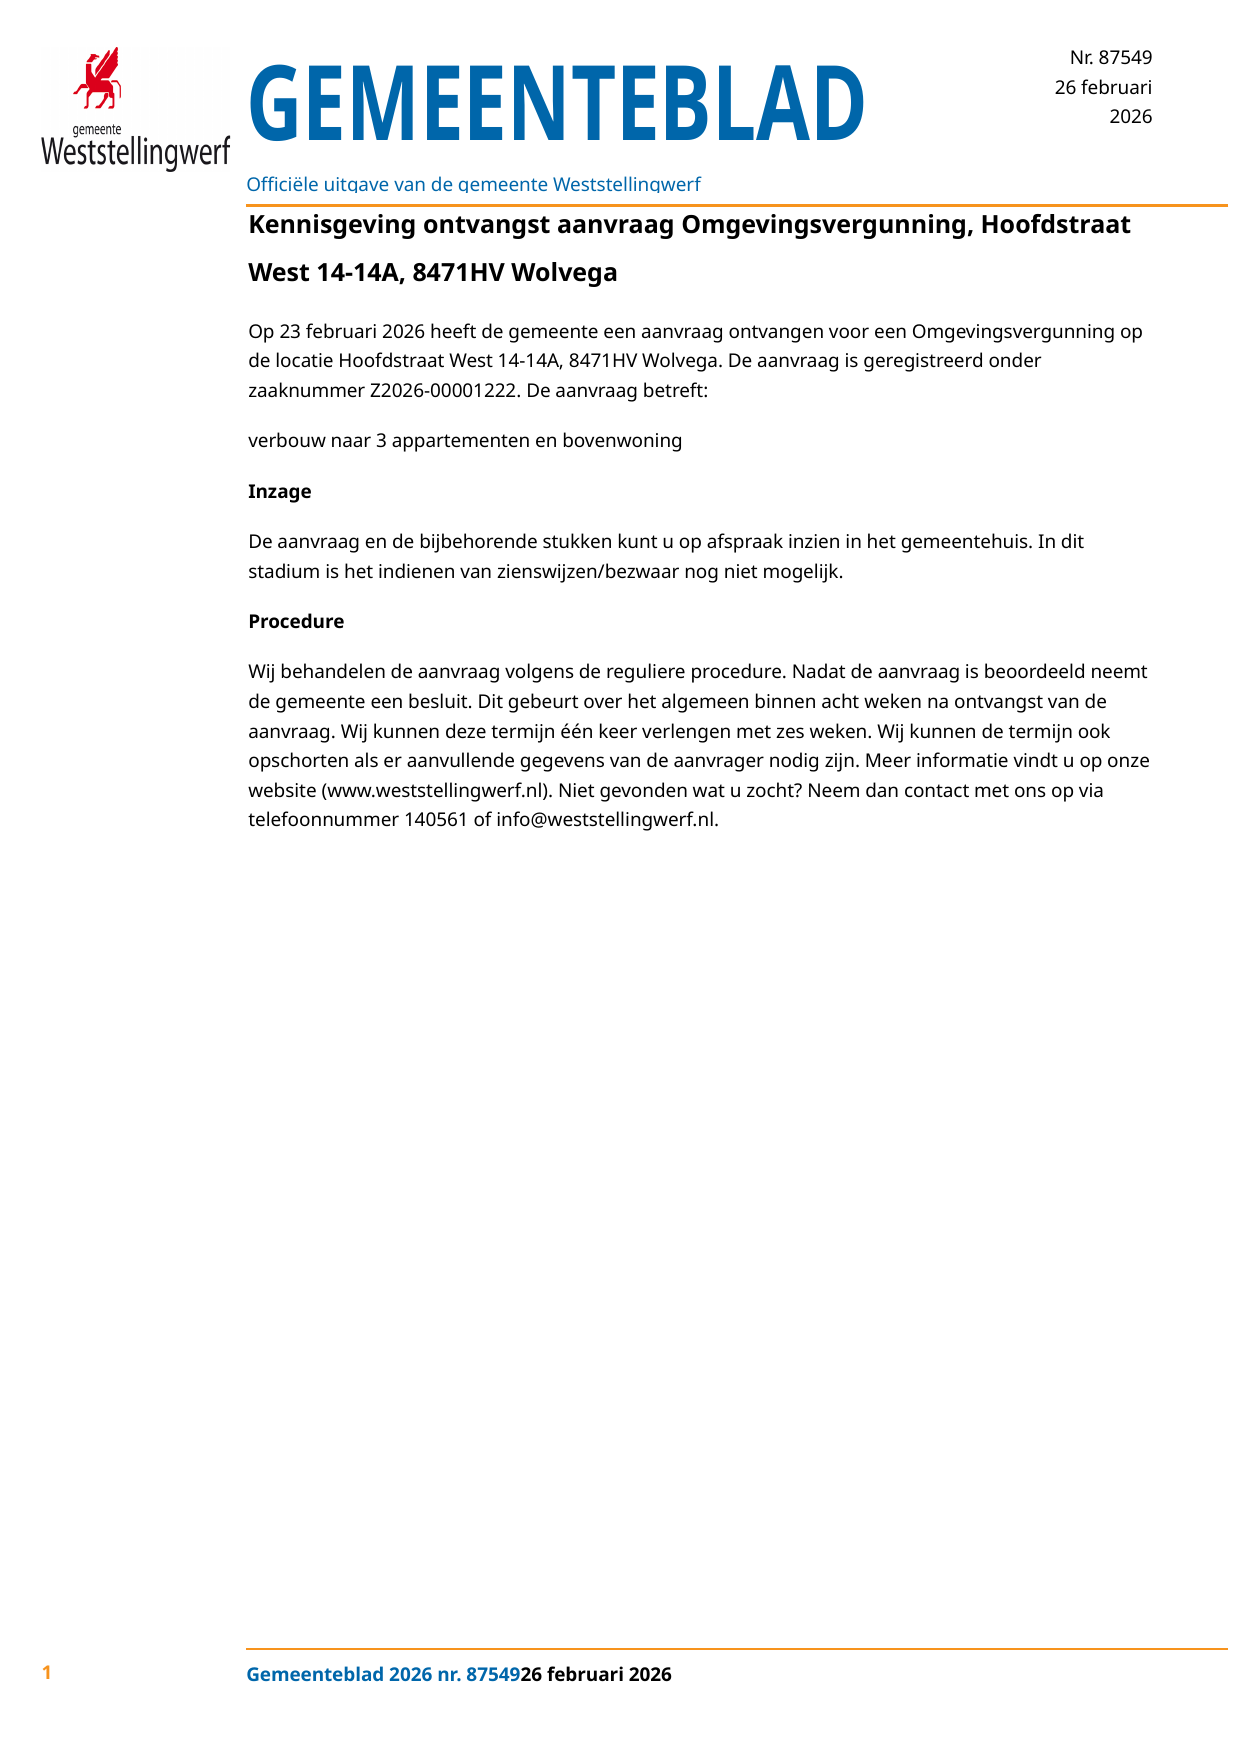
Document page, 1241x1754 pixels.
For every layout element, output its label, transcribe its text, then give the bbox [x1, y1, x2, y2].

text Kennisgeving ontvangst aanvraag Omgevingsvergunning, Hoofdstraat West 14-14A, 8471HV Wolvega [248, 207, 1152, 288]
text Wij behandelen de aanvraag volgens de reguliere procedure. Nadat de aanvraag is beoordeeld neemt de gemeente een besluit. Dit gebeurt over het algemeen binnen acht weken na ontvangst van de aanvraag. Wij kunnen deze termijn één keer verlengen met zes weken. Wij kunnen de termijn ook opschorten als er aanvullende gegevens van de aanvrager nodig zijn. Meer informatie vindt u op onze website (www.weststellingwerf.nl). Niet gevonden wat u zocht? Neem dan contact met ons op via telefoonnummer 140561 of info@weststellingwerf.nl. [248, 659, 1152, 832]
text De aanvraag en de bijbehorende stukken kunt u op afspraak inzien in het gemeentehuis. In dit stadium is het indienen van zienswijzen/bezwaar nog niet mogelijk. [248, 528, 1152, 584]
text Inzage [248, 478, 1152, 504]
text Op 23 februari 2026 heeft de gemeente een aanvraag ontvangen voor een Omgevingsvergunning op de locatie Hoofdstraat West 14-14A, 8471HV Wolvega. De aanvraag is geregistreerd onder zaaknummer Z2026-00001222. De aanvraag betreft: [248, 318, 1152, 403]
text Procedure [248, 608, 1152, 634]
text verbouw naar 3 appartementen en bovenwoning [248, 427, 1152, 453]
picture [41, 47, 231, 172]
